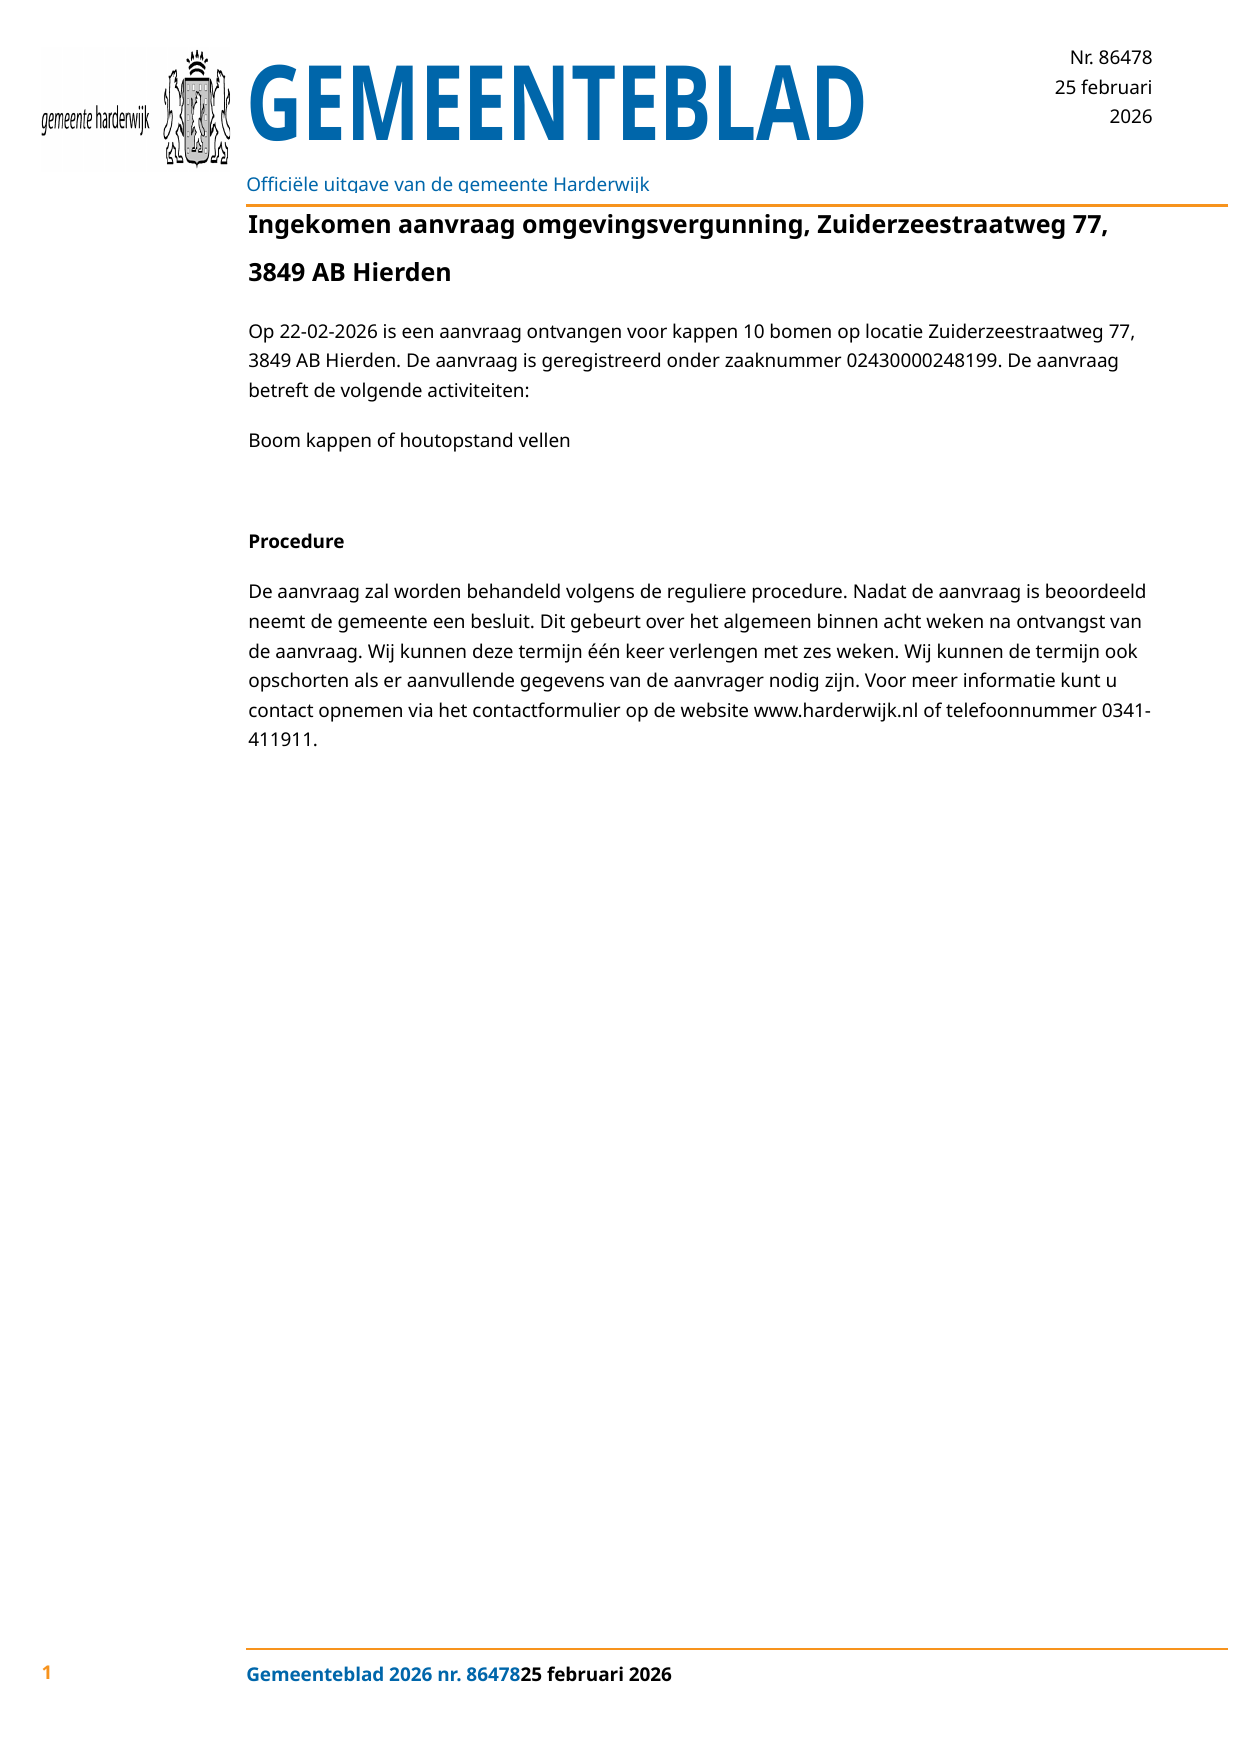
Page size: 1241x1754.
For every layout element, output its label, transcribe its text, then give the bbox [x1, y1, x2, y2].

picture [41, 47, 231, 172]
text Procedure [248, 528, 1152, 554]
text Boom kappen of houtopstand vellen [248, 427, 1152, 453]
text Op 22-02-2026 is een aanvraag ontvangen voor kappen 10 bomen op locatie Zuiderzeestraatweg 77, 3849 AB Hierden. De aanvraag is geregistreerd onder zaaknummer 02430000248199. De aanvraag betreft de volgende activiteiten: [248, 318, 1152, 403]
text Ingekomen aanvraag omgevingsvergunning, Zuiderzeestraatweg 77, 3849 AB Hierden [248, 207, 1152, 288]
text De aanvraag zal worden behandeld volgens de reguliere procedure. Nadat de aanvraag is beoordeeld neemt de gemeente een besluit. Dit gebeurt over het algemeen binnen acht weken na ontvangst van de aanvraag. Wij kunnen deze termijn één keer verlengen met zes weken. Wij kunnen de termijn ook opschorten als er aanvullende gegevens van de aanvrager nodig zijn. Voor meer informatie kunt u contact opnemen via het contactformulier op de website www.harderwijk.nl of telefoonnummer 0341-411911. [248, 579, 1152, 752]
